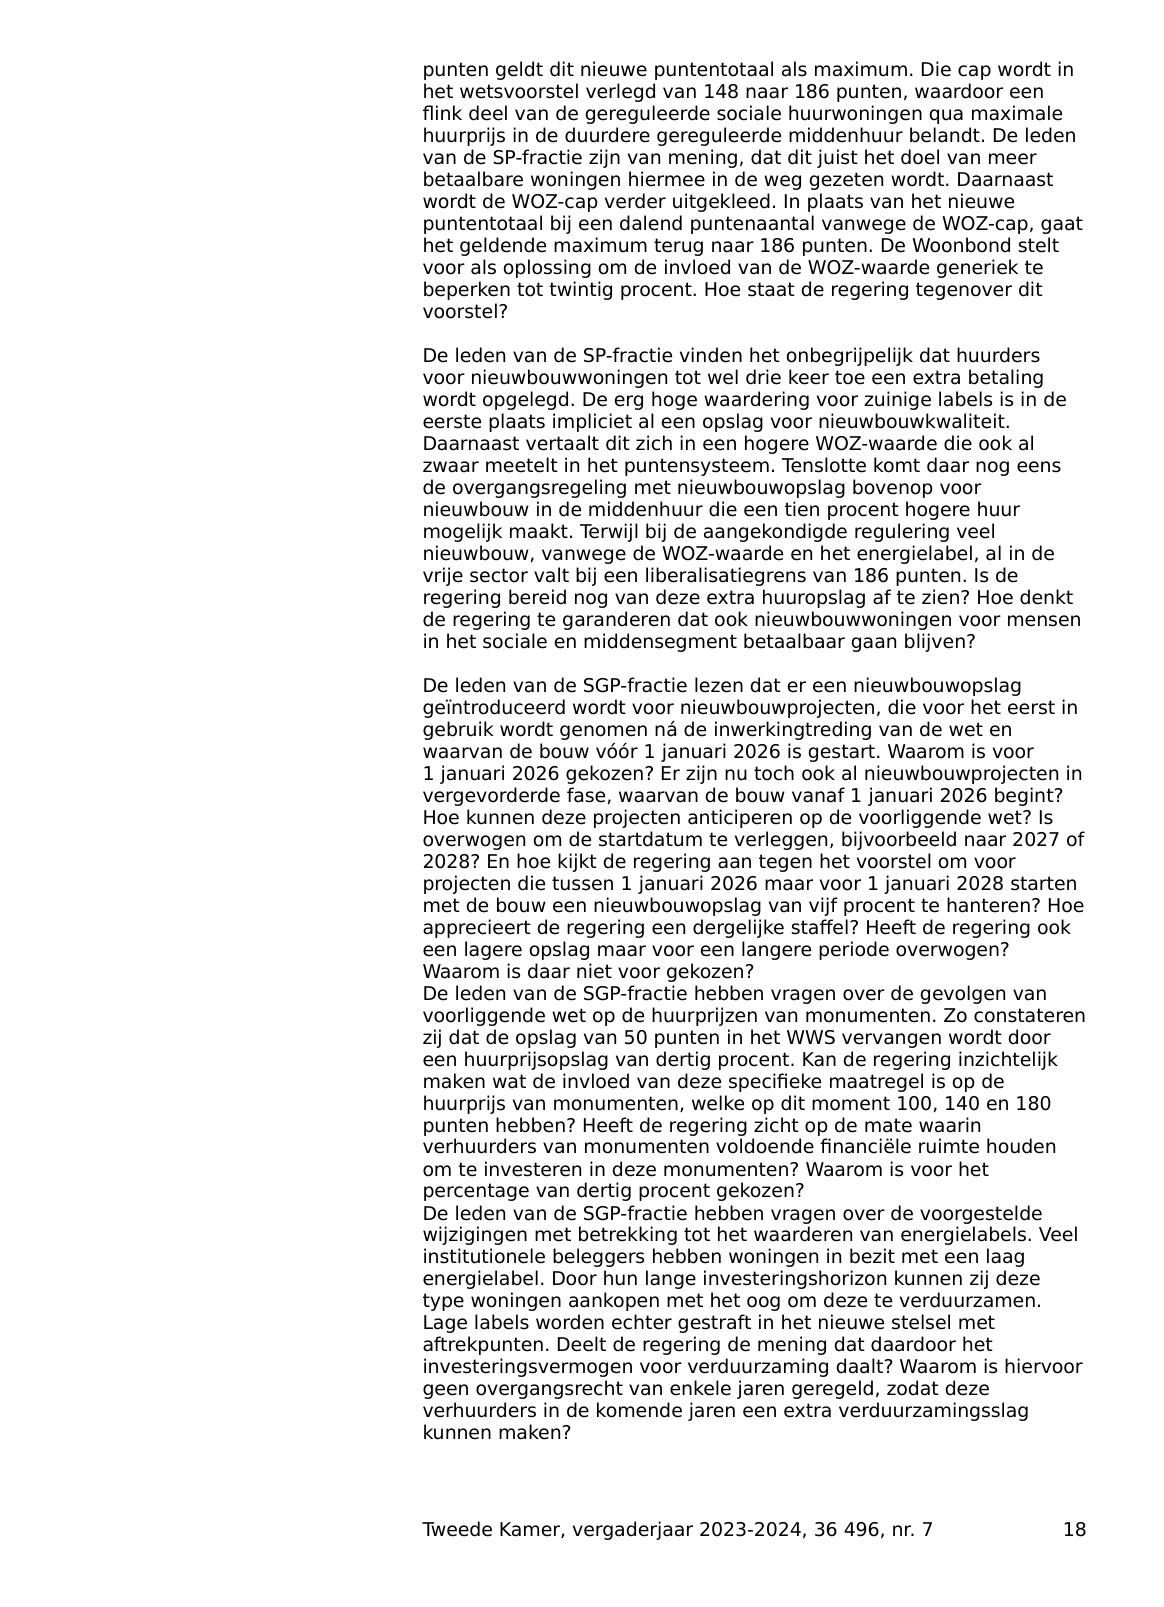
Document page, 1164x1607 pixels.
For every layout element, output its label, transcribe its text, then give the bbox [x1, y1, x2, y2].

text De leden van de SGP-fractie hebben vragen over de gevolgen van voorliggende wet op de huurprijzen van monumenten. Zo constateren zij dat de opslag van 50 punten in het WWS vervangen wordt door een huurprijsopslag van dertig procent. Kan de regering inzichtelijk maken wat de invloed van deze specifieke maatregel is op de huurprijs van monumenten, welke op dit moment 100, 140 en 180 punten hebben? Heeft de regering zicht op de mate waarin verhuurders van monumenten voldoende financiële ruimte houden om te investeren in deze monumenten? Waarom is voor het percentage van dertig procent gekozen? [422, 983, 1087, 1202]
text De leden van de SGP-fractie lezen dat er een nieuwbouwopslag geïntroduceerd wordt voor nieuwbouwprojecten, die voor het eerst in gebruik wordt genomen ná de inwerkingtreding van de wet en waarvan de bouw vóór 1 januari 2026 is gestart. Waarom is voor 1 januari 2026 gekozen? Er zijn nu toch ook al nieuwbouwprojecten in vergevorderde fase, waarvan de bouw vanaf 1 januari 2026 begint? Hoe kunnen deze projecten anticiperen op de voorliggende wet? Is overwogen om de startdatum te verleggen, bijvoorbeeld naar 2027 of 2028? En hoe kijkt de regering aan tegen het voorstel om voor projecten die tussen 1 januari 2026 maar voor 1 januari 2028 starten met de bouw een nieuwbouwopslag van vijf procent te hanteren? Hoe apprecieert de regering een dergelijke staffel? Heeft de regering ook een lagere opslag maar voor een langere periode overwogen? Waarom is daar niet voor gekozen? [422, 675, 1087, 983]
text De leden van de SGP-fractie hebben vragen over de voorgestelde wijzigingen met betrekking tot het waarderen van energielabels. Veel institutionele beleggers hebben woningen in bezit met een laag energielabel. Door hun lange investeringshorizon kunnen zij deze type woningen aankopen met het oog om deze te verduurzamen. Lage labels worden echter gestraft in het nieuwe stelsel met aftrekpunten. Deelt de regering de mening dat daardoor het investeringsvermogen voor verduurzaming daalt? Waarom is hiervoor geen overgangsrecht van enkele jaren geregeld, zodat deze verhuurders in de komende jaren een extra verduurzamingsslag kunnen maken? [422, 1202, 1087, 1444]
text De leden van de SP-fractie vinden het onbegrijpelijk dat huurders voor nieuwbouwwoningen tot wel drie keer toe een extra betaling wordt opgelegd. De erg hoge waardering voor zuinige labels is in de eerste plaats impliciet al een opslag voor nieuwbouwkwaliteit. Daarnaast vertaalt dit zich in een hogere WOZ-waarde die ook al zwaar meetelt in het puntensysteem. Tenslotte komt daar nog eens de overgangsregeling met nieuwbouwopslag bovenop voor nieuwbouw in de middenhuur die een tien procent hogere huur mogelijk maakt. Terwijl bij de aangekondigde regulering veel nieuwbouw, vanwege de WOZ-waarde en het energielabel, al in de vrije sector valt bij een liberalisatiegrens van 186 punten. Is de regering bereid nog van deze extra huuropslag af te zien? Hoe denkt de regering te garanderen dat ook nieuwbouwwoningen voor mensen in het sociale en middensegment betaalbaar gaan blijven? [422, 345, 1087, 653]
text punten geldt dit nieuwe puntentotaal als maximum. Die cap wordt in het wetsvoorstel verlegd van 148 naar 186 punten, waardoor een flink deel van de gereguleerde sociale huurwoningen qua maximale huurprijs in de duurdere gereguleerde middenhuur belandt. De leden van de SP-fractie zijn van mening, dat dit juist het doel van meer betaalbare woningen hiermee in de weg gezeten wordt. Daarnaast wordt de WOZ-cap verder uitgekleed. In plaats van het nieuwe puntentotaal bij een dalend puntenaantal vanwege de WOZ-cap, gaat het geldende maximum terug naar 186 punten. De Woonbond stelt voor als oplossing om de invloed van de WOZ-waarde generiek te beperken tot twintig procent. Hoe staat de regering tegenover dit voorstel? [422, 59, 1087, 323]
